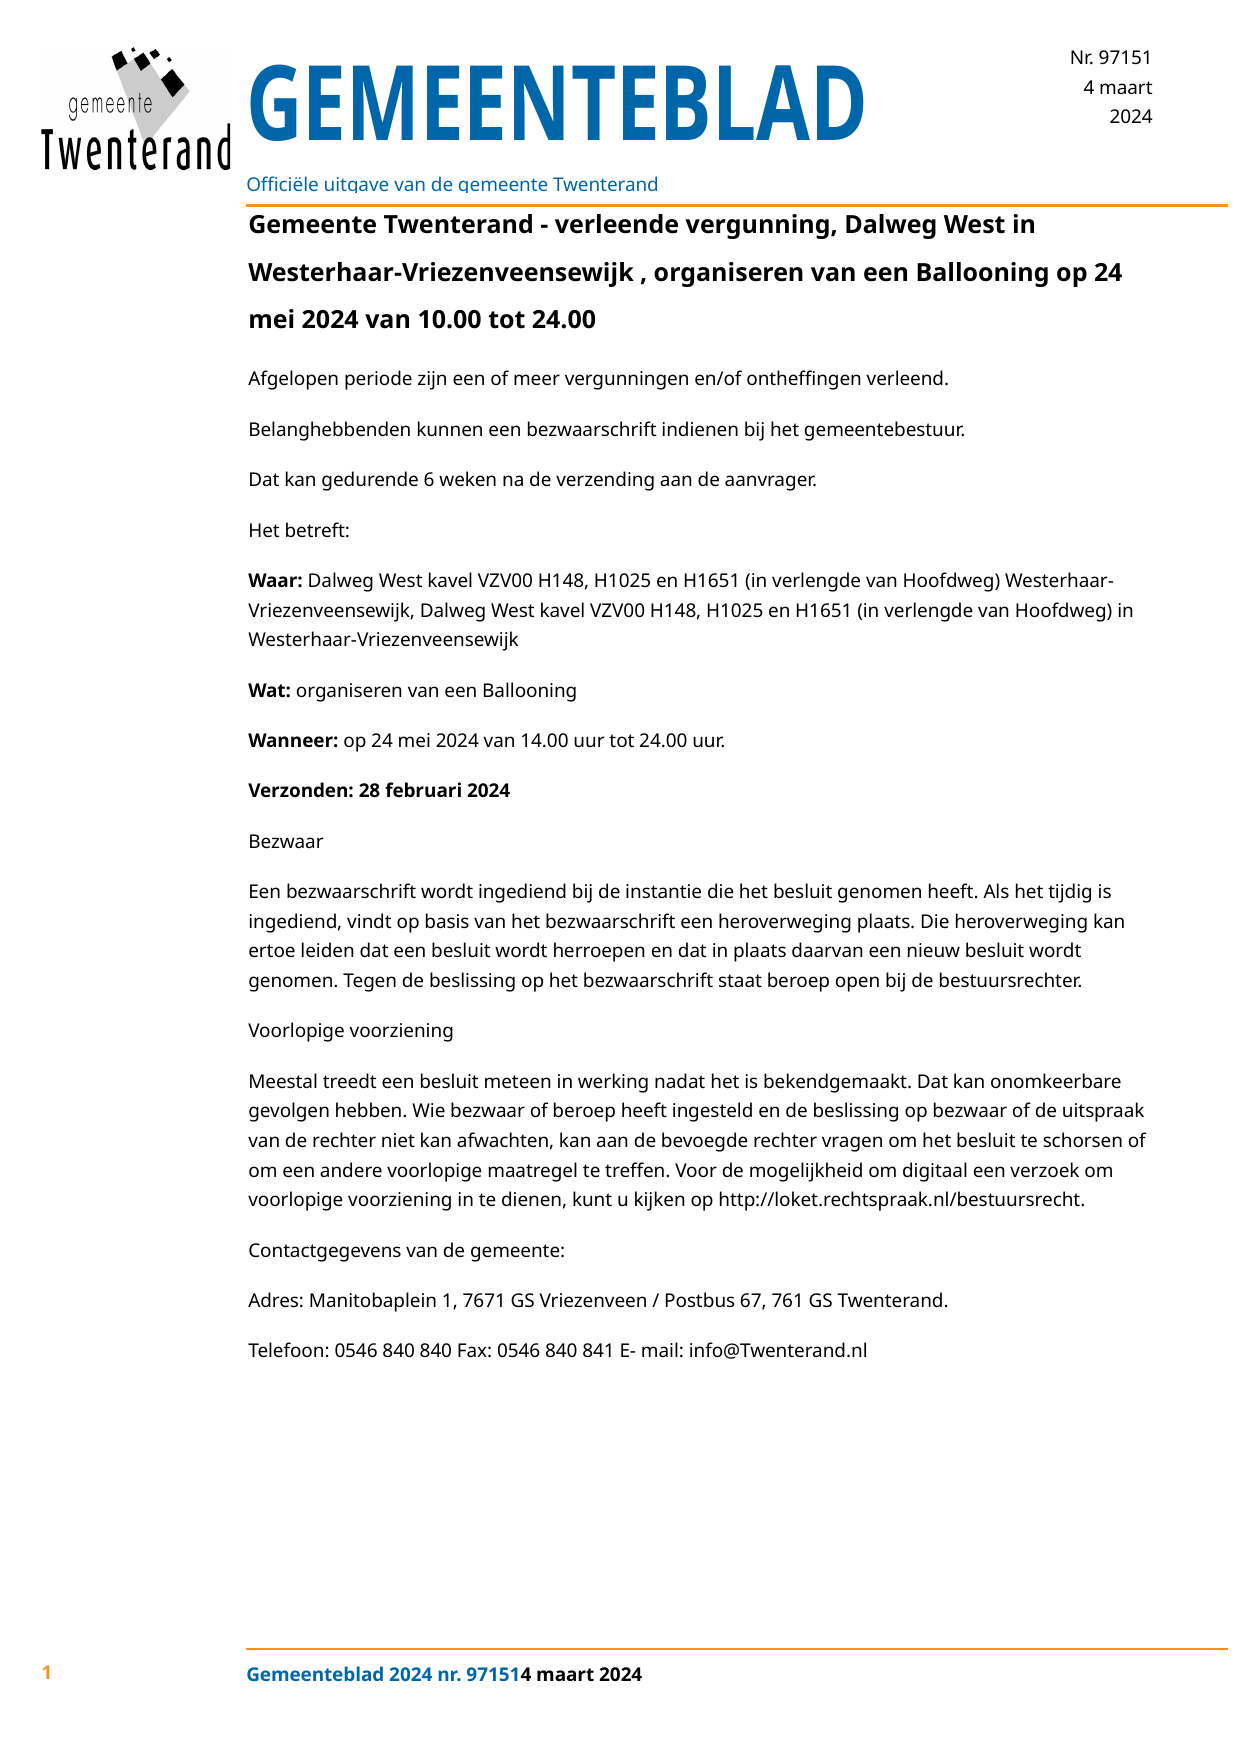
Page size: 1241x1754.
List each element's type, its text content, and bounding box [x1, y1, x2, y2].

text Wat: organiseren van een Ballooning [248, 677, 1152, 702]
text Dat kan gedurende 6 weken na de verzending aan de aanvrager. [248, 466, 1152, 492]
text Belanghebbenden kunnen een bezwaarschrift indienen bij het gemeentebestuur. [248, 416, 1152, 442]
text Waar: Dalweg West kavel VZV00 H148, H1025 en H1651 (in verlengde van Hoofdweg) Westerhaar-Vriezenveensewijk, Dalweg West kavel VZV00 H148, H1025 en H1651 (in verlengde van Hoofdweg) in Westerhaar-Vriezenveensewijk [248, 567, 1152, 652]
text Verzonden: 28 februari 2024 [248, 778, 1152, 803]
text Meestal treedt een besluit meteen in werking nadat het is bekendgemaakt. Dat kan onomkeerbare gevolgen hebben. Wie bezwaar of beroep heeft ingesteld en de beslissing op bezwaar of de uitspraak van de rechter niet kan afwachten, kan aan de bevoegde rechter vragen om het besluit te schorsen of om een andere voorlopige maatregel te treffen. Voor de mogelijkheid om digitaal een verzoek om voorlopige voorziening in te dienen, kunt u kijken op http://loket.rechtspraak.nl/bestuursrecht. [248, 1068, 1152, 1212]
text Bezwaar [248, 828, 1152, 854]
picture [41, 47, 231, 172]
text Voorlopige voorziening [248, 1018, 1152, 1043]
text Telefoon: 0546 840 840 Fax: 0546 840 841 E- mail: info@Twenterand.nl [248, 1338, 1152, 1363]
text Adres: Manitobaplein 1, 7671 GS Vriezenveen / Postbus 67, 761 GS Twenterand. [248, 1287, 1152, 1313]
text Wanneer: op 24 mei 2024 van 14.00 uur tot 24.00 uur. [248, 727, 1152, 753]
text Het betreft: [248, 517, 1152, 542]
text Contactgegevens van de gemeente: [248, 1237, 1152, 1262]
text Gemeente Twenterand - verleende vergunning, Dalweg West in Westerhaar-Vriezenveensewijk , organiseren van een Ballooning op 24 mei 2024 van 10.00 tot 24.00 [248, 207, 1152, 336]
text Afgelopen periode zijn een of meer vergunningen en/of ontheffingen verleend. [248, 366, 1152, 391]
text Een bezwaarschrift wordt ingediend bij de instantie die het besluit genomen heeft. Als het tijdig is ingediend, vindt op basis van het bezwaarschrift een heroverweging plaats. Die heroverweging kan ertoe leiden dat een besluit wordt herroepen en dat in plaats daarvan een nieuw besluit wordt genomen. Tegen de beslissing op het bezwaarschrift staat beroep open bij de bestuursrechter. [248, 878, 1152, 993]
